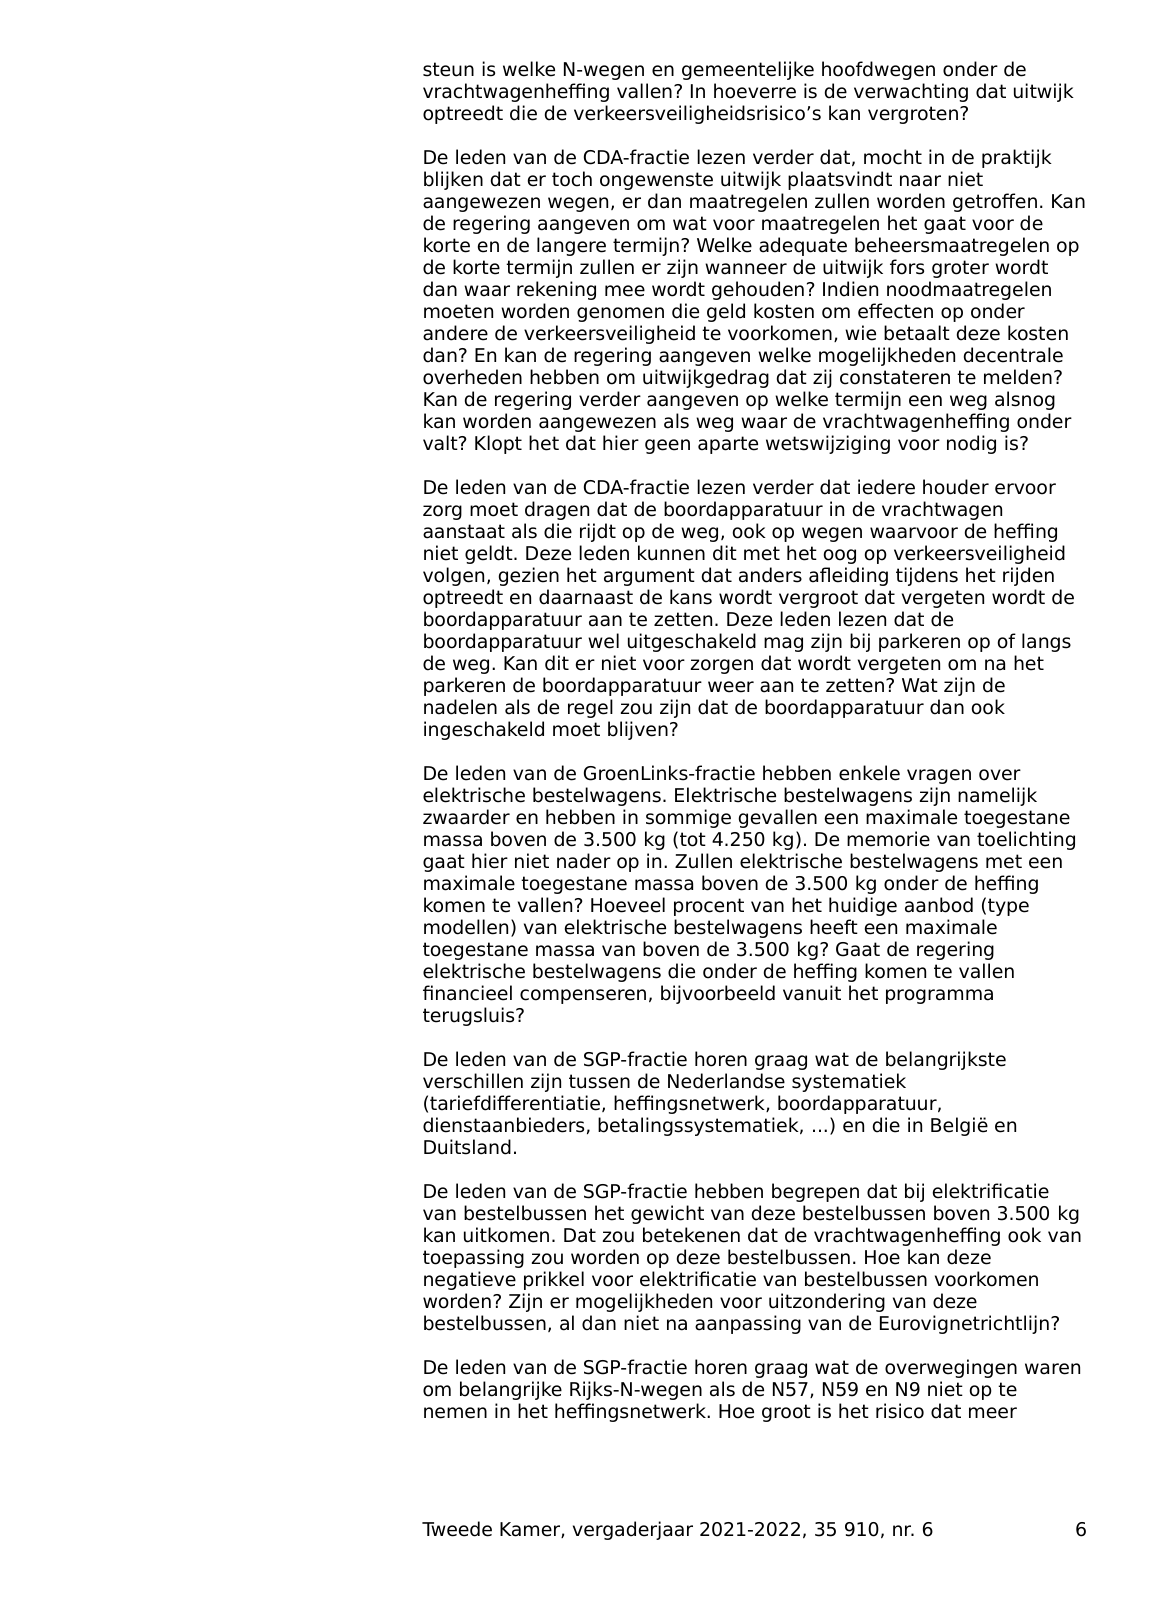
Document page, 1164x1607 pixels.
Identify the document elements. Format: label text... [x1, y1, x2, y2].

text De leden van de SGP-fractie hebben begrepen dat bij elektrificatie van bestelbussen het gewicht van deze bestelbussen boven 3.500 kg kan uitkomen. Dat zou betekenen dat de vrachtwagenheffing ook van toepassing zou worden op deze bestelbussen. Hoe kan deze negatieve prikkel voor elektrificatie van bestelbussen voorkomen worden? Zijn er mogelijkheden voor uitzondering van deze bestelbussen, al dan niet na aanpassing van de Eurovignetrichtlijn? [422, 1181, 1087, 1335]
text steun is welke N-wegen en gemeentelijke hoofdwegen onder de vrachtwagenheffing vallen? In hoeverre is de verwachting dat uitwijk optreedt die de verkeersveiligheidsrisico’s kan vergroten? [422, 59, 1087, 125]
text De leden van de SGP-fractie horen graag wat de overwegingen waren om belangrijke Rijks-N-wegen als de N57, N59 en N9 niet op te nemen in het heffingsnetwerk. Hoe groot is het risico dat meer [422, 1357, 1087, 1423]
text De leden van de SGP-fractie horen graag wat de belangrijkste verschillen zijn tussen de Nederlandse systematiek (tariefdifferentiatie, heffingsnetwerk, boordapparatuur, dienstaanbieders, betalingssystematiek, ...) en die in België en Duitsland. [422, 1049, 1087, 1159]
text De leden van de GroenLinks-fractie hebben enkele vragen over elektrische bestelwagens. Elektrische bestelwagens zijn namelijk zwaarder en hebben in sommige gevallen een maximale toegestane massa boven de 3.500 kg (tot 4.250 kg). De memorie van toelichting gaat hier niet nader op in. Zullen elektrische bestelwagens met een maximale toegestane massa boven de 3.500 kg onder de heffing komen te vallen? Hoeveel procent van het huidige aanbod (type modellen) van elektrische bestelwagens heeft een maximale toegestane massa van boven de 3.500 kg? Gaat de regering elektrische bestelwagens die onder de heffing komen te vallen financieel compenseren, bijvoorbeeld vanuit het programma terugsluis? [422, 763, 1087, 1027]
text De leden van de CDA-fractie lezen verder dat, mocht in de praktijk blijken dat er toch ongewenste uitwijk plaatsvindt naar niet aangewezen wegen, er dan maatregelen zullen worden getroffen. Kan de regering aangeven om wat voor maatregelen het gaat voor de korte en de langere termijn? Welke adequate beheersmaatregelen op de korte termijn zullen er zijn wanneer de uitwijk fors groter wordt dan waar rekening mee wordt gehouden? Indien noodmaatregelen moeten worden genomen die geld kosten om effecten op onder andere de verkeersveiligheid te voorkomen, wie betaalt deze kosten dan? En kan de regering aangeven welke mogelijkheden decentrale overheden hebben om uitwijkgedrag dat zij constateren te melden? Kan de regering verder aangeven op welke termijn een weg alsnog kan worden aangewezen als weg waar de vrachtwagenheffing onder valt? Klopt het dat hier geen aparte wetswijziging voor nodig is? [422, 147, 1087, 455]
text De leden van de CDA-fractie lezen verder dat iedere houder ervoor zorg moet dragen dat de boordapparatuur in de vrachtwagen aanstaat als die rijdt op de weg, ook op wegen waarvoor de heffing niet geldt. Deze leden kunnen dit met het oog op verkeersveiligheid volgen, gezien het argument dat anders afleiding tijdens het rijden optreedt en daarnaast de kans wordt vergroot dat vergeten wordt de boordapparatuur aan te zetten. Deze leden lezen dat de boordapparatuur wel uitgeschakeld mag zijn bij parkeren op of langs de weg. Kan dit er niet voor zorgen dat wordt vergeten om na het parkeren de boordapparatuur weer aan te zetten? Wat zijn de nadelen als de regel zou zijn dat de boordapparatuur dan ook ingeschakeld moet blijven? [422, 477, 1087, 741]
